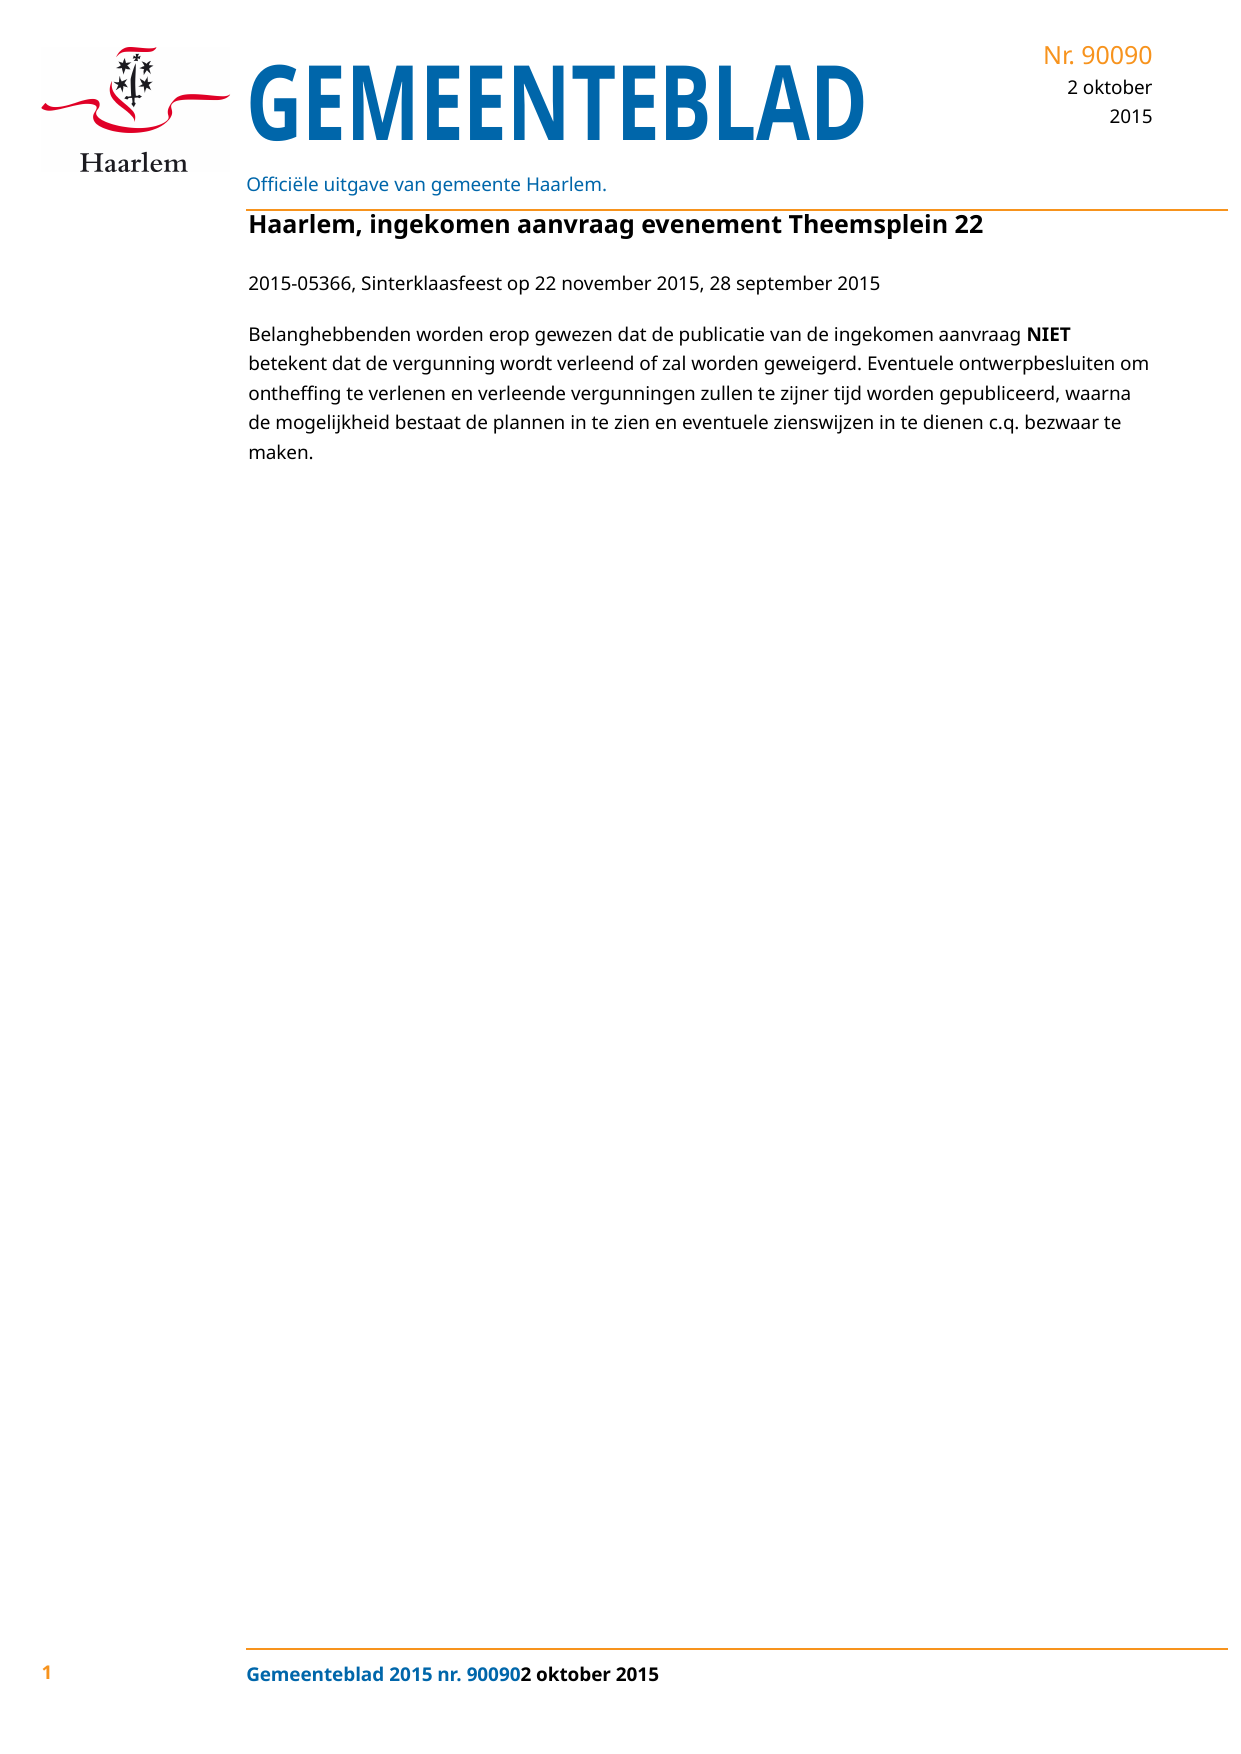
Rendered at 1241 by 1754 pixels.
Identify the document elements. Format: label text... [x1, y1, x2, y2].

picture [41, 47, 231, 172]
text 2015-05366, Sinterklaasfeest op 22 november 2015, 28 september 2015 [248, 270, 1152, 296]
text Belanghebbenden worden erop gewezen dat de publicatie van de ingekomen aanvraag NIET betekent dat de vergunning wordt verleend of zal worden geweigerd. Eventuele ontwerpbesluiten om ontheffing te verlenen en verleende vergunningen zullen te zijner tijd worden gepubliceerd, waarna de mogelijkheid bestaat de plannen in te zien en eventuele zienswijzen in te dienen c.q. bezwaar te maken. [248, 321, 1152, 465]
text Haarlem, ingekomen aanvraag evenement Theemsplein 22 [248, 211, 1152, 241]
